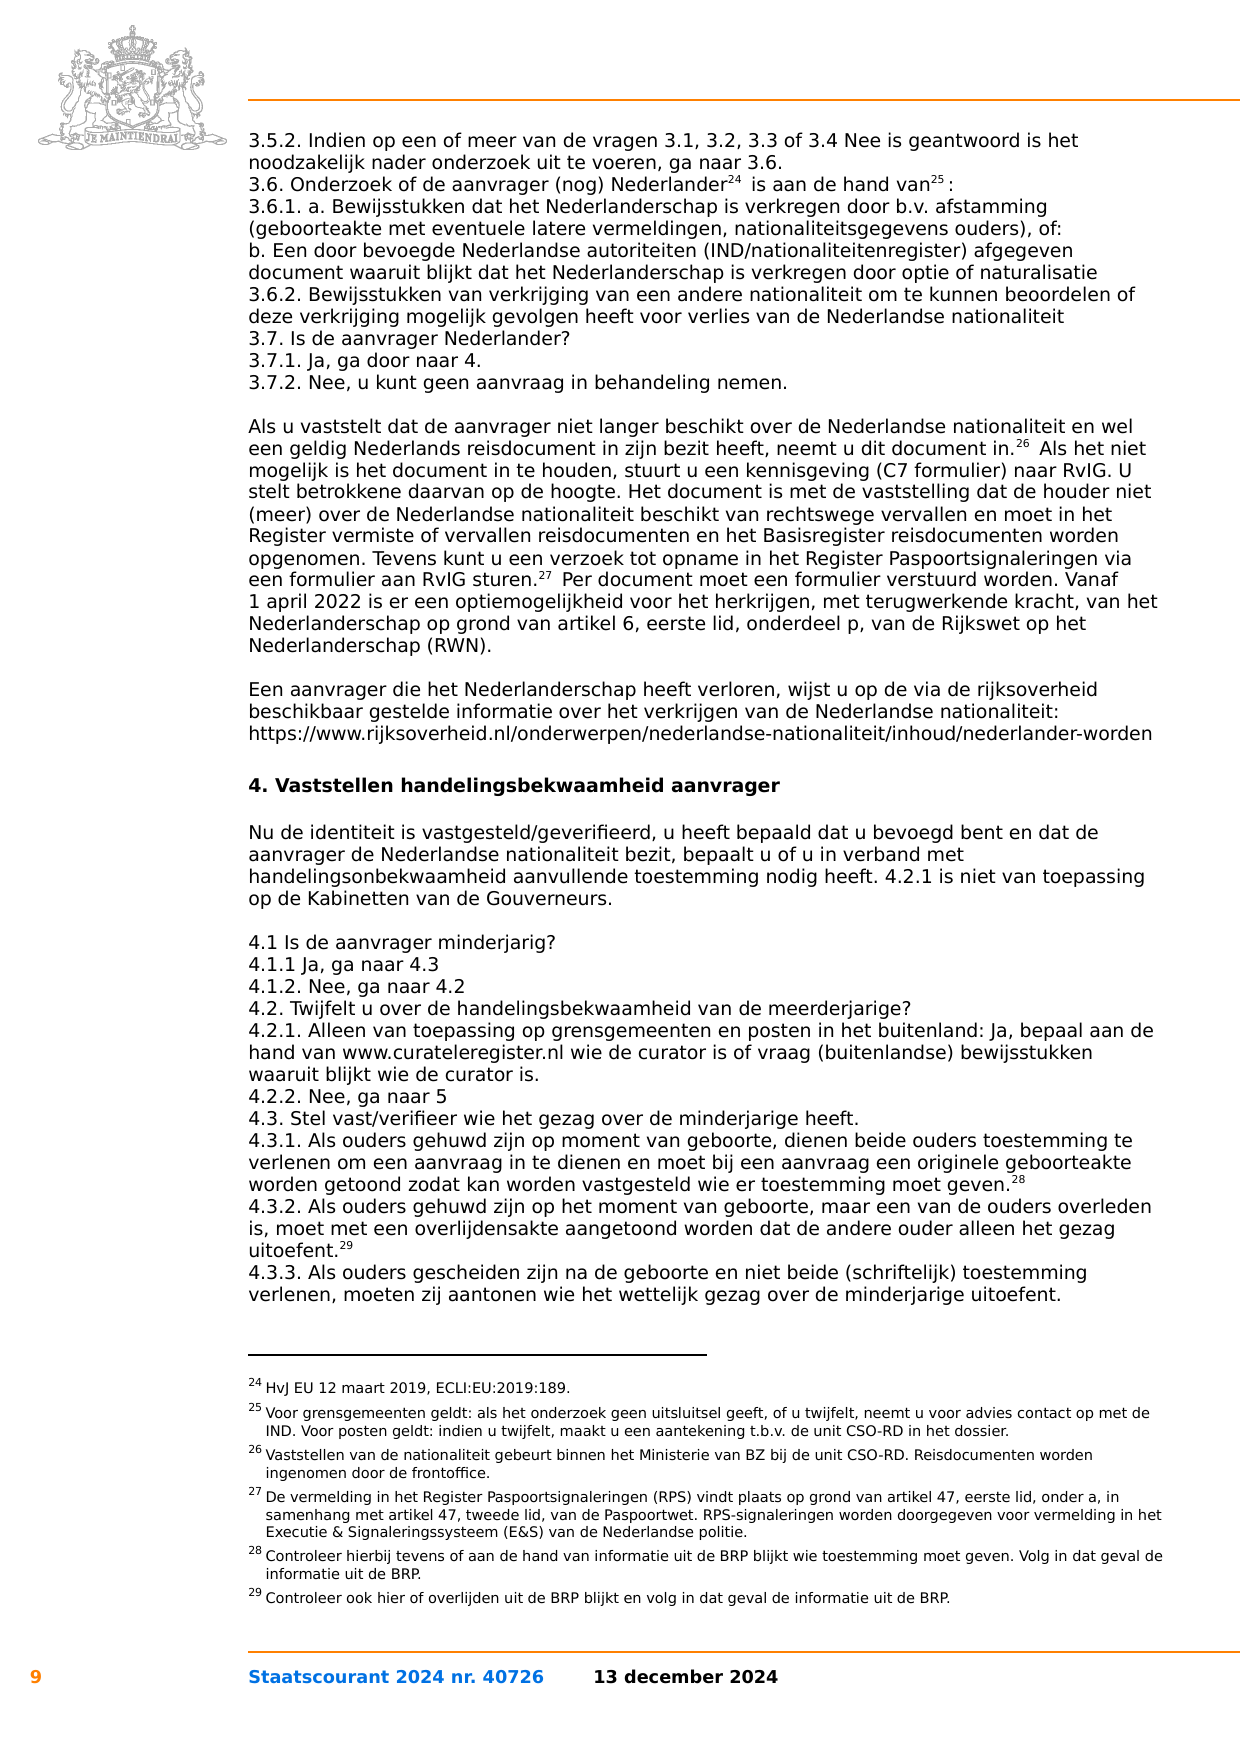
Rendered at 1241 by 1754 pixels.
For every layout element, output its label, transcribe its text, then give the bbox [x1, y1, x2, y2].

text Controleer ook hier of overlijden uit de BRP blijkt en volg in dat geval de informatie uit de BRP. [248, 1586, 1163, 1608]
subtitle 4. Vaststellen handelingsbekwaamheid aanvrager [248, 775, 1163, 797]
text Controleer hierbij tevens of aan de hand van informatie uit de BRP blijkt wie toestemming moet geven. Volg in dat geval de informatie uit de BRP. [248, 1544, 1163, 1583]
text Voor grensgemeenten geldt: als het onderzoek geen uitsluitsel geeft, of u twijfelt, neemt u voor advies contact op met de IND. Voor posten geldt: indien u twijfelt, maakt u een aantekening t.b.v. de unit CSO-RD in het dossier. [248, 1401, 1163, 1440]
text 3.7. Is de aanvrager Nederlander? [248, 328, 1163, 350]
text 4.1 Is de aanvrager minderjarig? [248, 932, 1163, 954]
text b. Een door bevoegde Nederlandse autoriteiten (IND/nationaliteitenregister) afgegeven document waaruit blijkt dat het Nederlanderschap is verkregen door optie of naturalisatie [248, 240, 1163, 284]
text Vaststellen van de nationaliteit gebeurt binnen het Ministerie van BZ bij de unit CSO-RD. Reisdocumenten worden ingenomen door de frontoffice. [248, 1443, 1163, 1482]
text HvJ EU 12 maart 2019, ECLI:EU:2019:189. [248, 1376, 1163, 1398]
text 4.1.1 Ja, ga naar 4.3 [248, 954, 1163, 976]
text Een aanvrager die het Nederlanderschap heeft verloren, wijst u op de via de rijksoverheid beschikbaar gestelde informatie over het verkrijgen van de Nederlandse nationaliteit: https://www.rijksoverheid.nl/onderwerpen/nederlandse-nationaliteit/inhoud/nederlander-worden [248, 679, 1163, 745]
text 4.3.1. Als ouders gehuwd zijn op moment van geboorte, dienen beide ouders toestemming te verlenen om een aanvraag in te dienen en moet bij een aanvraag een originele geboorteakte worden getoond zodat kan worden vastgesteld wie er toestemming moet geven. [248, 1130, 1163, 1196]
text Als u vaststelt dat de aanvrager niet langer beschikt over de Nederlandse nationaliteit en wel een geldig Nederlands reisdocument in zijn bezit heeft, neemt u dit document in. Als het niet mogelijk is het document in te houden, stuurt u een kennisgeving (C7 formulier) naar RvIG. U stelt betrokkene daarvan op de hoogte. Het document is met de vaststelling dat de houder niet (meer) over de Nederlandse nationaliteit beschikt van rechtswege vervallen en moet in het Register vermiste of vervallen reisdocumenten en het Basisregister reisdocumenten worden opgenomen. Tevens kunt u een verzoek tot opname in het Register Paspoortsignaleringen via een formulier aan RvIG sturen. Per document moet een formulier verstuurd worden. Vanaf 1 april 2022 is er een optiemogelijkheid voor het herkrijgen, met terugwerkende kracht, van het Nederlanderschap op grond van artikel 6, eerste lid, onderdeel p, van de Rijkswet op het Nederlanderschap (RWN). [248, 416, 1163, 657]
text 3.6. Onderzoek of de aanvrager (nog) Nederlander is aan de hand van: [248, 174, 1163, 196]
text 4.2.1. Alleen van toepassing op grensgemeenten en posten in het buitenland: Ja, bepaal aan de hand van www.curateleregister.nl wie de curator is of vraag (buitenlandse) bewijsstukken waaruit blijkt wie de curator is. [248, 1020, 1163, 1086]
text 4.3.3. Als ouders gescheiden zijn na de geboorte en niet beide (schriftelijk) toestemming verlenen, moeten zij aantonen wie het wettelijk gezag over de minderjarige uitoefent. [248, 1262, 1163, 1306]
text 3.7.2. Nee, u kunt geen aanvraag in behandeling nemen. [248, 372, 1163, 394]
text De vermelding in het Register Paspoortsignaleringen (RPS) vindt plaats op grond van artikel 47, eerste lid, onder a, in samenhang met artikel 47, tweede lid, van de Paspoortwet. RPS-signaleringen worden doorgegeven voor vermelding in het Executie & Signaleringssysteem (E&S) van de Nederlandse politie. [248, 1485, 1163, 1541]
picture [38, 25, 227, 150]
text 3.7.1. Ja, ga door naar 4. [248, 350, 1163, 372]
text 3.6.2. Bewijsstukken van verkrijging van een andere nationaliteit om te kunnen beoordelen of deze verkrijging mogelijk gevolgen heeft voor verlies van de Nederlandse nationaliteit [248, 284, 1163, 328]
text Nu de identiteit is vastgesteld/geverifieerd, u heeft bepaald dat u bevoegd bent en dat de aanvrager de Nederlandse nationaliteit bezit, bepaalt u of u in verband met handelingsonbekwaamheid aanvullende toestemming nodig heeft. 4.2.1 is niet van toepassing op de Kabinetten van de Gouverneurs. [248, 822, 1163, 910]
text 3.5.2. Indien op een of meer van de vragen 3.1, 3.2, 3.3 of 3.4 Nee is geantwoord is het noodzakelijk nader onderzoek uit te voeren, ga naar 3.6. [248, 130, 1163, 174]
text 4.3.2. Als ouders gehuwd zijn op het moment van geboorte, maar een van de ouders overleden is, moet met een overlijdensakte aangetoond worden dat de andere ouder alleen het gezag uitoefent. [248, 1196, 1163, 1262]
text 3.6.1. a. Bewijsstukken dat het Nederlanderschap is verkregen door b.v. afstamming (geboorteakte met eventuele latere vermeldingen, nationaliteitsgegevens ouders), of: [248, 196, 1163, 240]
text 4.1.2. Nee, ga naar 4.2 [248, 976, 1163, 998]
text 4.2.2. Nee, ga naar 5 [248, 1086, 1163, 1108]
text 4.3. Stel vast/verifieer wie het gezag over de minderjarige heeft. [248, 1108, 1163, 1130]
text 4.2. Twijfelt u over de handelingsbekwaamheid van de meerderjarige? [248, 998, 1163, 1020]
